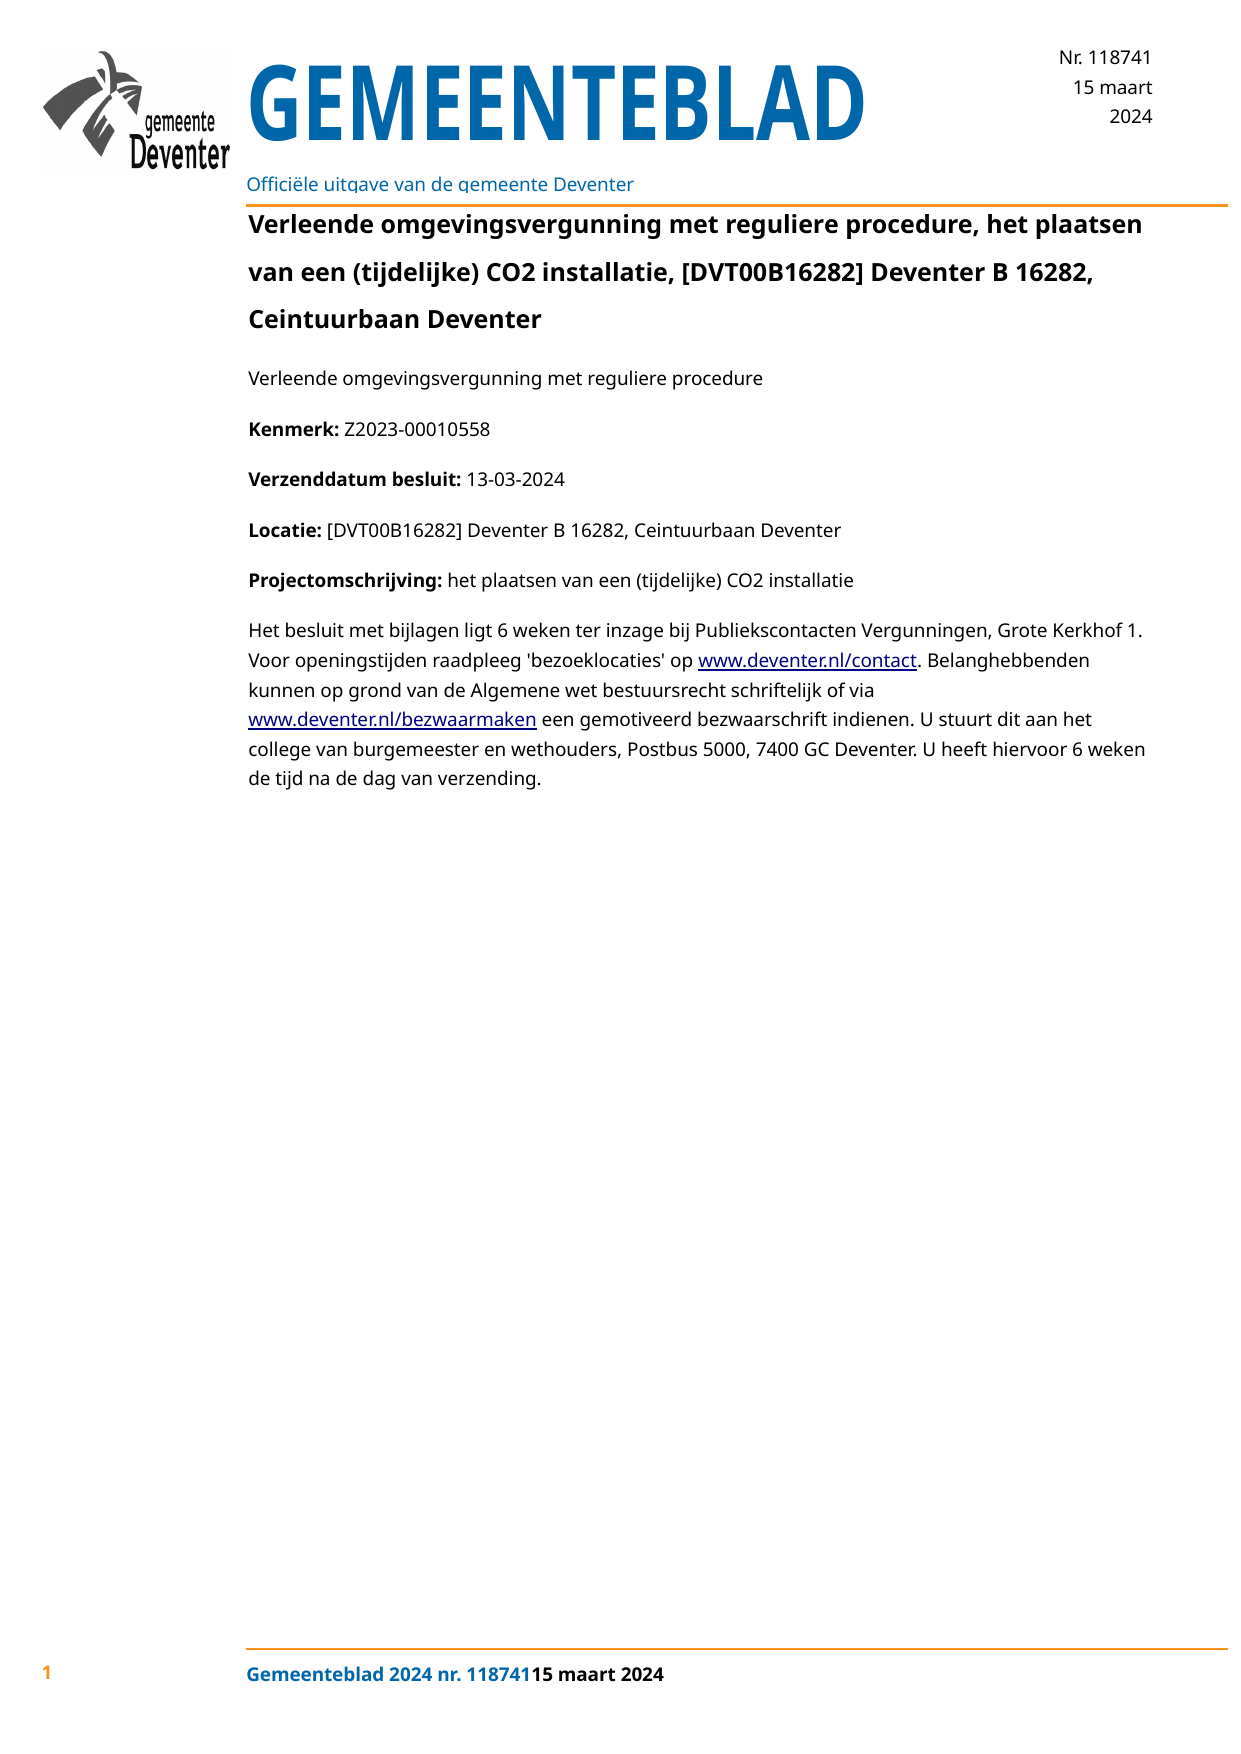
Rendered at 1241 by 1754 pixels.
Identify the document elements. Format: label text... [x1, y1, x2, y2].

picture [41, 47, 231, 172]
text Kenmerk: Z2023-00010558 [248, 416, 1152, 442]
text Het besluit met bijlagen ligt 6 weken ter inzage bij Publiekscontacten Vergunningen, Grote Kerkhof 1. Voor openingstijden raadpleeg 'bezoeklocaties' op www.deventer.nl/contact. Belanghebbenden kunnen op grond van de Algemene wet bestuursrecht schriftelijk of via www.deventer.nl/bezwaarmaken een gemotiveerd bezwaarschrift indienen. U stuurt dit aan het college van burgemeester en wethouders, Postbus 5000, 7400 GC Deventer. U heeft hiervoor 6 weken de tijd na de dag van verzending. [248, 618, 1152, 791]
text Locatie: [DVT00B16282] Deventer B 16282, Ceintuurbaan Deventer [248, 517, 1152, 542]
text Verleende omgevingsvergunning met reguliere procedure [248, 366, 1152, 391]
text Verleende omgevingsvergunning met reguliere procedure, het plaatsen van een (tijdelijke) CO2 installatie, [DVT00B16282] Deventer B 16282, Ceintuurbaan Deventer [248, 207, 1152, 336]
text Verzenddatum besluit: 13-03-2024 [248, 466, 1152, 492]
text Projectomschrijving: het plaatsen van een (tijdelijke) CO2 installatie [248, 567, 1152, 593]
